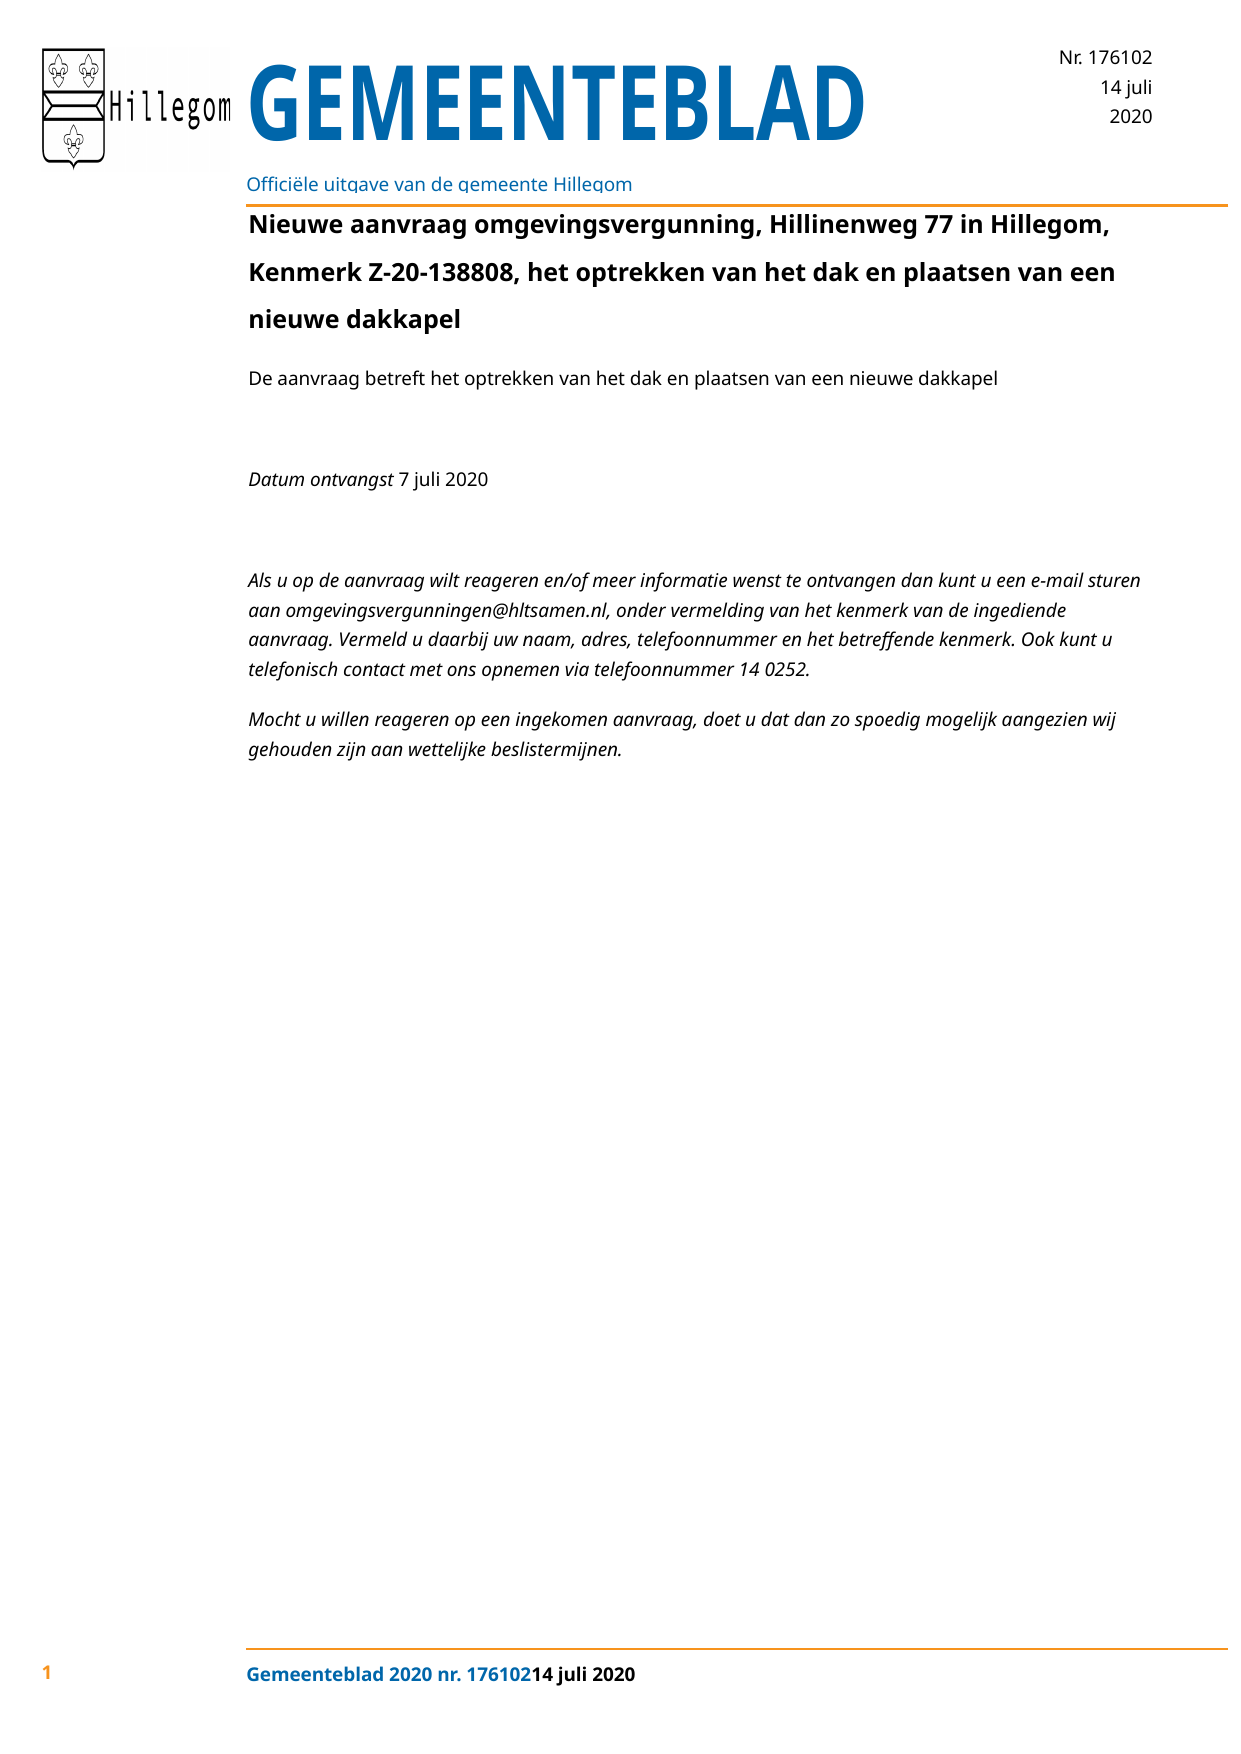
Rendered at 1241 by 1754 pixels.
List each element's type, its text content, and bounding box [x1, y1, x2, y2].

text Mocht u willen reageren op een ingekomen aanvraag, doet u dat dan zo spoedig mogelijk aangezien wij gehouden zijn aan wettelijke beslistermijnen. [248, 706, 1152, 762]
picture [41, 47, 231, 172]
text Datum ontvangst 7 juli 2020 [248, 466, 1152, 492]
text Als u op de aanvraag wilt reageren en/of meer informatie wenst te ontvangen dan kunt u een e-mail sturen aan omgevingsvergunningen@hltsamen.nl, onder vermelding van het kenmerk van de ingediende aanvraag. Vermeld u daarbij uw naam, adres, telefoonnummer en het betreffende kenmerk. Ook kunt u telefonisch contact met ons opnemen via telefoonnummer 14 0252. [248, 567, 1152, 682]
text Nieuwe aanvraag omgevingsvergunning, Hillinenweg 77 in Hillegom, Kenmerk Z-20-138808, het optrekken van het dak en plaatsen van een nieuwe dakkapel [248, 207, 1152, 336]
text De aanvraag betreft het optrekken van het dak en plaatsen van een nieuwe dakkapel [248, 366, 1152, 391]
